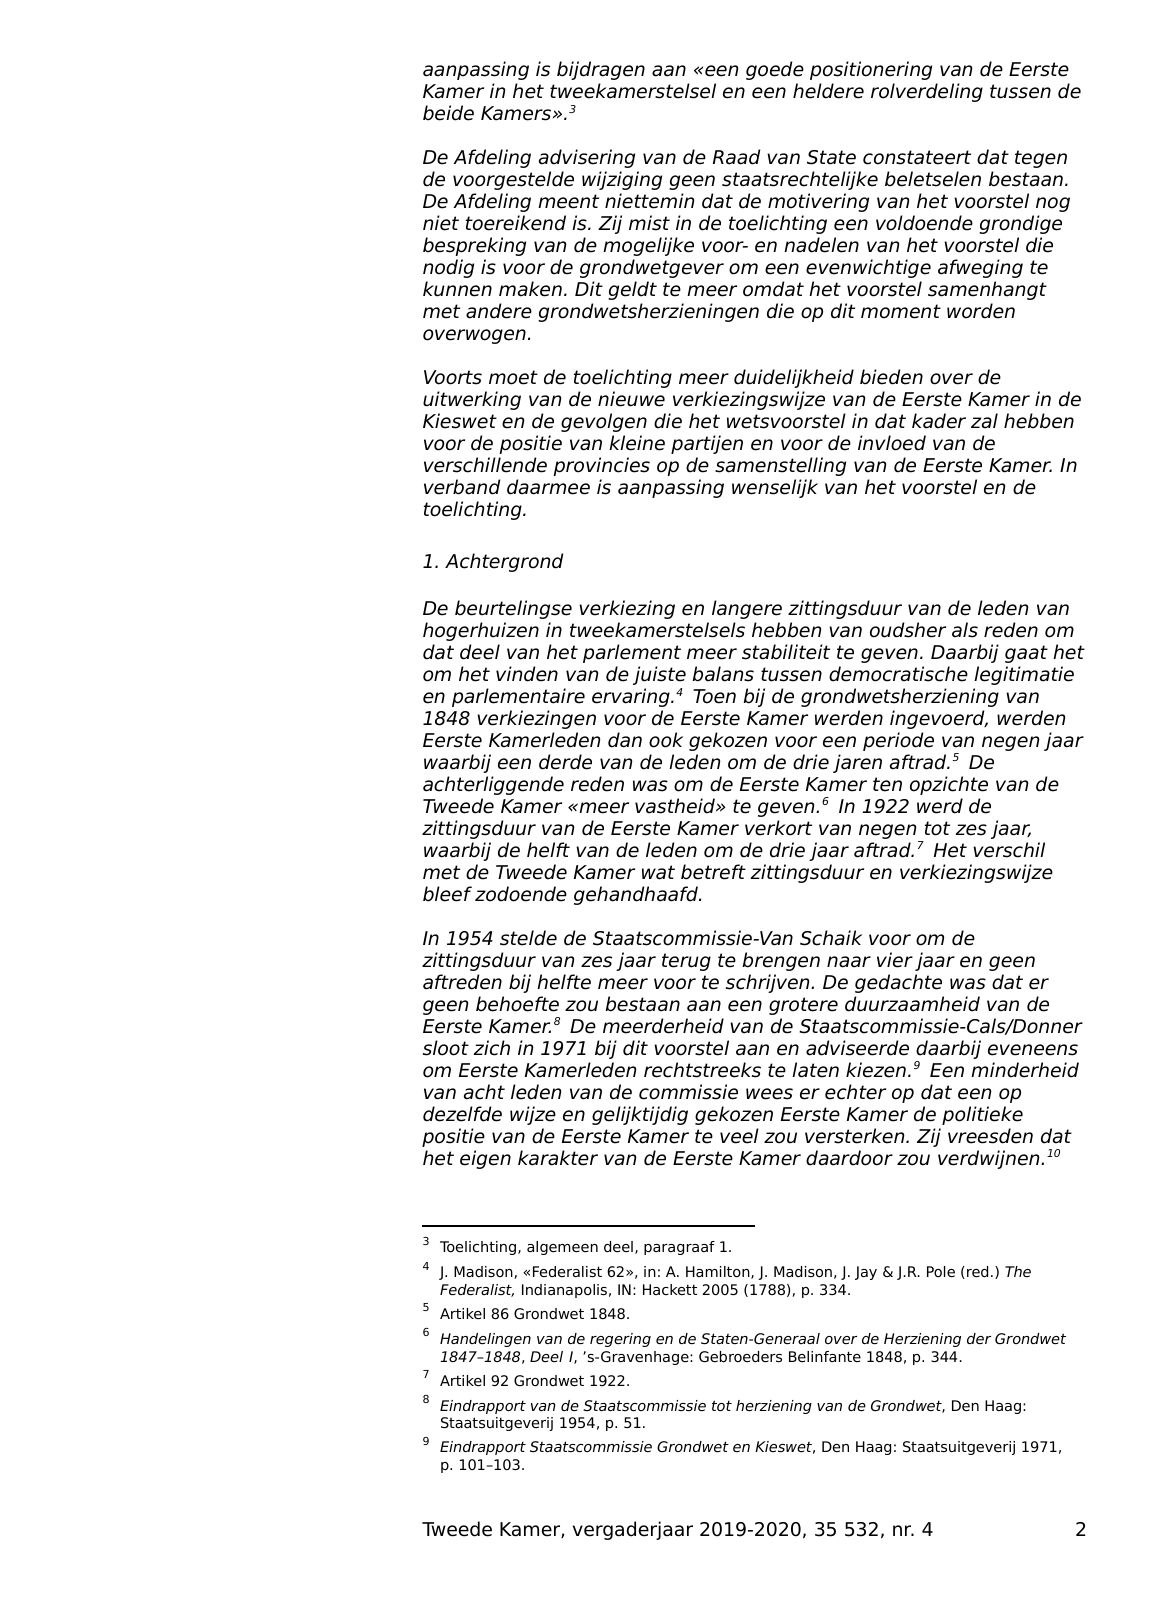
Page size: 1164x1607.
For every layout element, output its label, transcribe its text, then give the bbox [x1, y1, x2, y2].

text In 1954 stelde de Staatscommissie-Van Schaik voor om de zittingsduur van zes jaar terug te brengen naar vier jaar en geen aftreden bij helfte meer voor te schrijven. De gedachte was dat er geen behoefte zou bestaan aan een grotere duurzaamheid van de Eerste Kamer. De meerderheid van de Staatscommissie-Cals/Donner sloot zich in 1971 bij dit voorstel aan en adviseerde daarbij eveneens om Eerste Kamerleden rechtstreeks te laten kiezen. Een minderheid van acht leden van de commissie wees er echter op dat een op dezelfde wijze en gelijktijdig gekozen Eerste Kamer de politieke positie van de Eerste Kamer te veel zou versterken. Zij vreesden dat het eigen karakter van de Eerste Kamer daardoor zou verdwijnen. [422, 928, 1087, 1170]
subtitle 1. Achtergrond [422, 551, 1087, 573]
text De Afdeling advisering van de Raad van State constateert dat tegen de voorgestelde wijziging geen staatsrechtelijke beletselen bestaan. De Afdeling meent niettemin dat de motivering van het voorstel nog niet toereikend is. Zij mist in de toelichting een voldoende grondige bespreking van de mogelijke voor- en nadelen van het voorstel die nodig is voor de grondwetgever om een evenwichtige afweging te kunnen maken. Dit geldt te meer omdat het voorstel samenhangt met andere grondwetsherzieningen die op dit moment worden overwogen. [422, 147, 1087, 345]
text J. Madison, «Federalist 62», in: A. Hamilton, J. Madison, J. Jay & J.R. Pole (red.) The Federalist, Indianapolis, IN: Hackett 2005 (1788), p. 334. [422, 1260, 1087, 1299]
text Artikel 86 Grondwet 1848. [422, 1302, 1087, 1324]
text Handelingen van de regering en de Staten-Generaal over de Herziening der Grondwet 1847–1848, Deel I, ’s-Gravenhage: Gebroeders Belinfante 1848, p. 344. [422, 1327, 1087, 1366]
text aanpassing is bijdragen aan «een goede positionering van de Eerste Kamer in het tweekamerstelsel en een heldere rolverdeling tussen de beide Kamers». [422, 59, 1087, 125]
text Eindrapport van de Staatscommissie tot herziening van de Grondwet, Den Haag: Staatsuitgeverij 1954, p. 51. [422, 1393, 1087, 1432]
text Eindrapport Staatscommissie Grondwet en Kieswet, Den Haag: Staatsuitgeverij 1971, p. 101–103. [422, 1435, 1087, 1474]
text De beurtelingse verkiezing en langere zittingsduur van de leden van hogerhuizen in tweekamerstelsels hebben van oudsher als reden om dat deel van het parlement meer stabiliteit te geven. Daarbij gaat het om het vinden van de juiste balans tussen democratische legitimatie en parlementaire ervaring. Toen bij de grondwetsherziening van 1848 verkiezingen voor de Eerste Kamer werden ingevoerd, werden Eerste Kamerleden dan ook gekozen voor een periode van negen jaar waarbij een derde van de leden om de drie jaren aftrad. De achterliggende reden was om de Eerste Kamer ten opzichte van de Tweede Kamer «meer vastheid» te geven. In 1922 werd de zittingsduur van de Eerste Kamer verkort van negen tot zes jaar, waarbij de helft van de leden om de drie jaar aftrad. Het verschil met de Tweede Kamer wat betreft zittingsduur en verkiezingswijze bleef zodoende gehandhaafd. [422, 598, 1087, 906]
text Voorts moet de toelichting meer duidelijkheid bieden over de uitwerking van de nieuwe verkiezingswijze van de Eerste Kamer in de Kieswet en de gevolgen die het wetsvoorstel in dat kader zal hebben voor de positie van kleine partijen en voor de invloed van de verschillende provincies op de samenstelling van de Eerste Kamer. In verband daarmee is aanpassing wenselijk van het voorstel en de toelichting. [422, 367, 1087, 521]
text Toelichting, algemeen deel, paragraaf 1. [422, 1235, 1087, 1257]
text Artikel 92 Grondwet 1922. [422, 1368, 1087, 1391]
